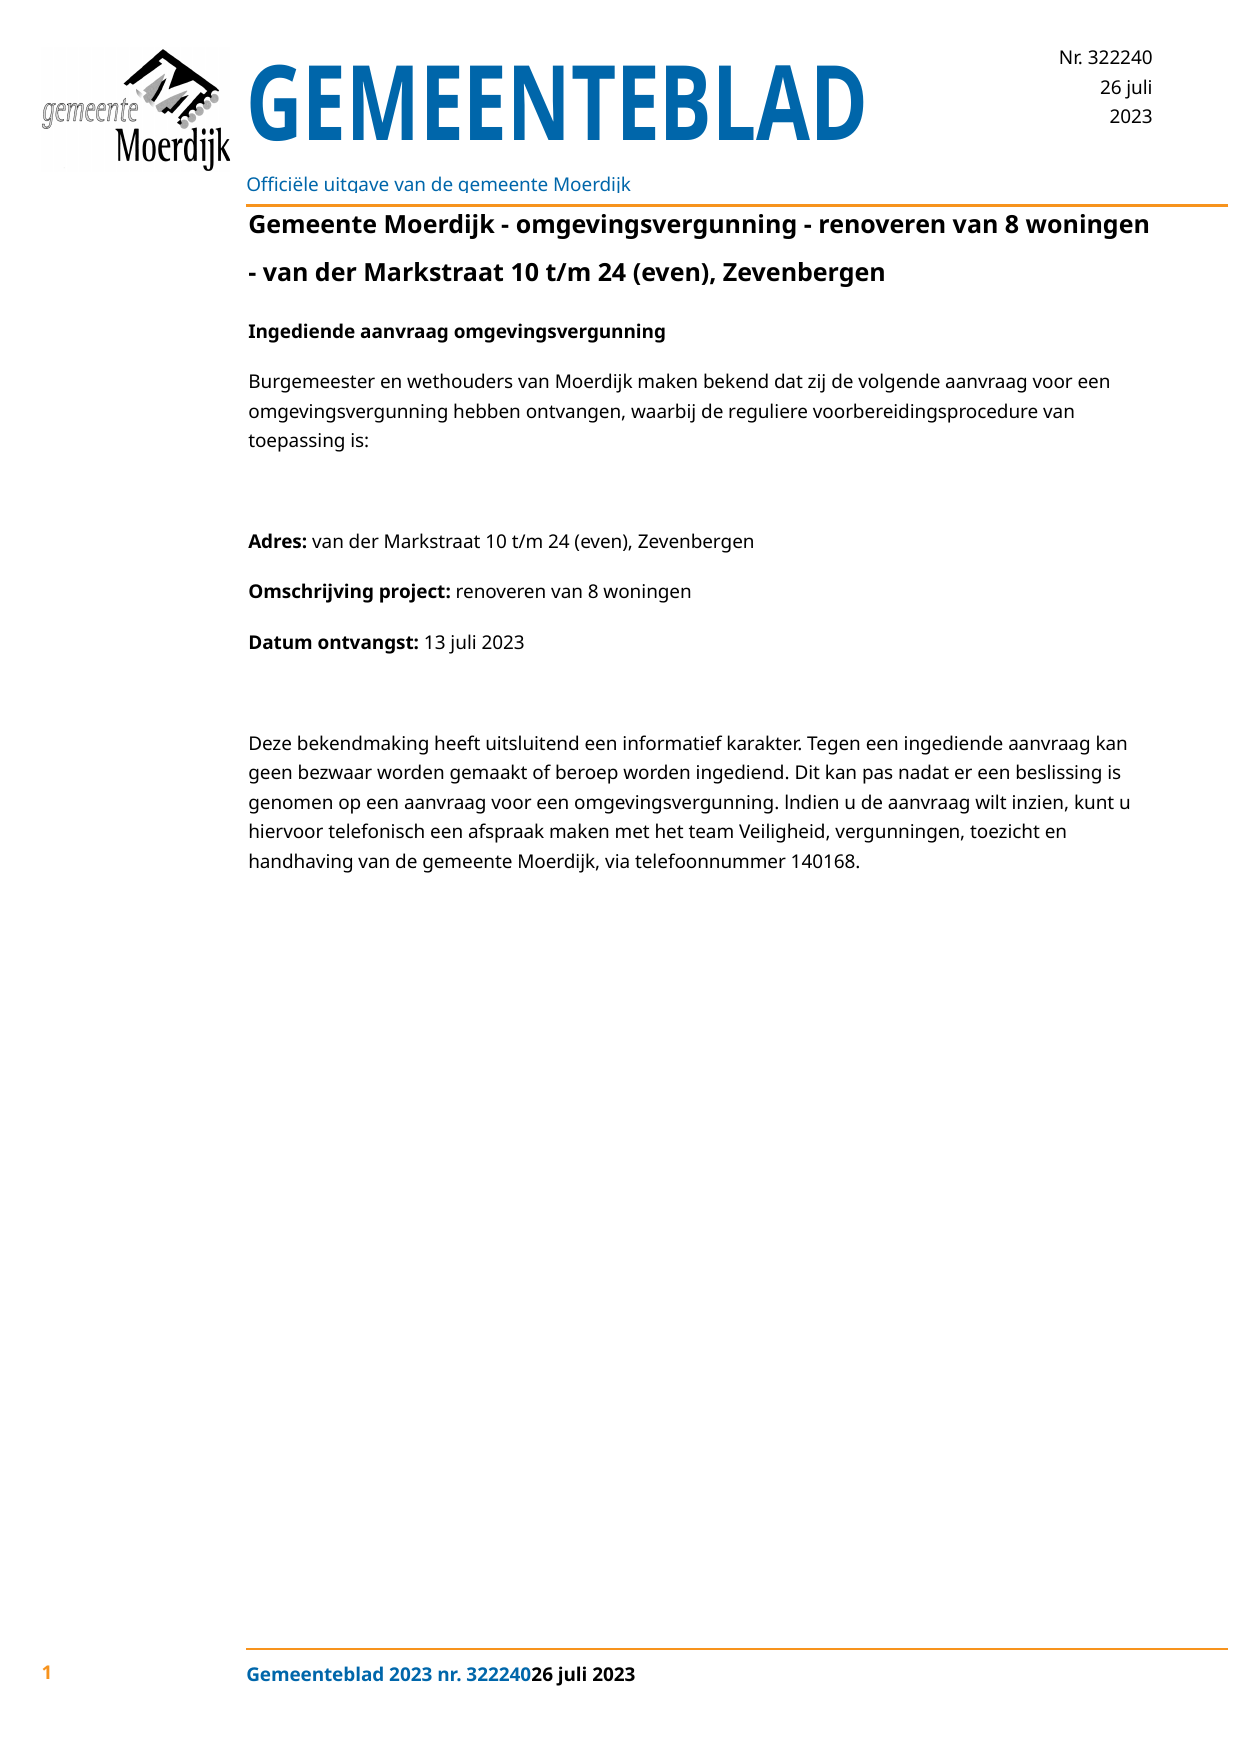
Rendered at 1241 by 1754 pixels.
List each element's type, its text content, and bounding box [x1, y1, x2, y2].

text Deze bekendmaking heeft uitsluitend een informatief karakter. Tegen een ingediende aanvraag kan geen bezwaar worden gemaakt of beroep worden ingediend. Dit kan pas nadat er een beslissing is genomen op een aanvraag voor een omgevingsvergunning. lndien u de aanvraag wilt inzien, kunt u hiervoor telefonisch een afspraak maken met het team Veiligheid, vergunningen, toezicht en handhaving van de gemeente Moerdijk, via telefoonnummer 140168. [248, 730, 1152, 874]
text Datum ontvangst: 13 juli 2023 [248, 629, 1152, 655]
text Adres: van der Markstraat 10 t/m 24 (even), Zevenbergen [248, 528, 1152, 554]
picture [41, 47, 231, 172]
text Ingediende aanvraag omgevingsvergunning [248, 318, 1152, 344]
text Omschrijving project: renoveren van 8 woningen [248, 579, 1152, 604]
text Gemeente Moerdijk - omgevingsvergunning - renoveren van 8 woningen - van der Markstraat 10 t/m 24 (even), Zevenbergen [248, 207, 1152, 288]
text Burgemeester en wethouders van Moerdijk maken bekend dat zij de volgende aanvraag voor een omgevingsvergunning hebben ontvangen, waarbij de reguliere voorbereidingsprocedure van toepassing is: [248, 368, 1152, 453]
